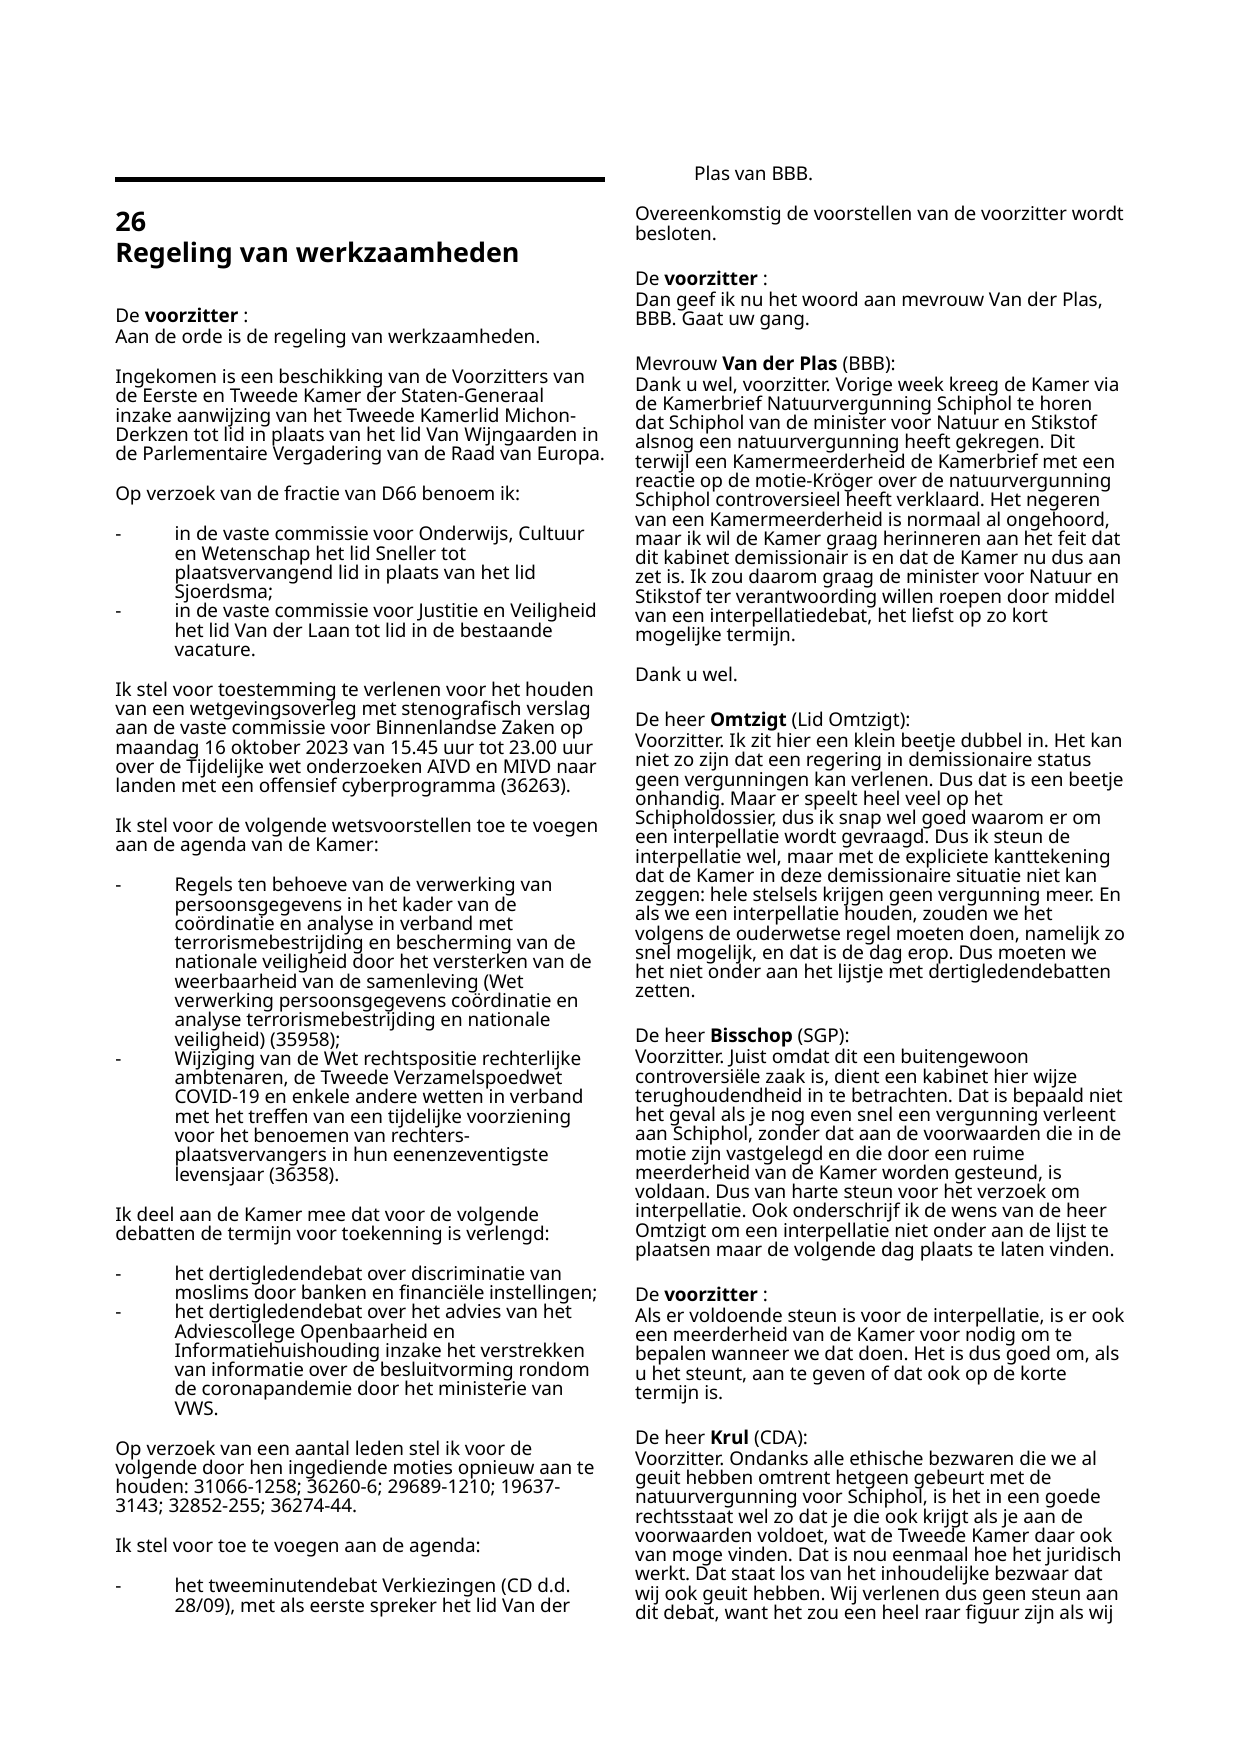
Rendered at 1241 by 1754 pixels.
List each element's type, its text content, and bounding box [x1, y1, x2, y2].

text Voorzitter. Juist omdat dit een buitengewoon controversiële zaak is, dient een kabinet hier wijze terughoudendheid in te betrachten. Dat is bepaald niet het geval als je nog even snel een vergunning verleent aan Schiphol, zonder dat aan de voorwaarden die in de motie zijn vastgelegd en die door een ruime meerderheid van de Kamer worden gesteund, is voldaan. Dus van harte steun voor het verzoek om interpellatie. Ook onderschrijf ik de wens van de heer Omtzigt om een interpellatie niet onder aan de lijst te plaatsen maar de volgende dag plaats te laten vinden. [635, 1048, 1125, 1260]
list het dertigledendebat over discriminatie van moslims door banken en financiële instellingen; [115, 1265, 605, 1303]
list het dertigledendebat over het advies van het Adviescollege Openbaarheid en Informatiehuishouding inzake het verstrekken van informatie over de besluitvorming rondom de coronapandemie door het ministerie van VWS. [115, 1303, 605, 1419]
text Mevrouw Van der Plas (BBB): [635, 350, 1125, 376]
text Ingekomen is een beschikking van de Voorzitters van de Eerste en Tweede Kamer der Staten-Generaal inzake aanwijzing van het Tweede Kamerlid Michon-Derkzen tot lid in plaats van het lid Van Wijngaarden in de Parlementaire Vergadering van de Raad van Europa. [115, 368, 605, 464]
text Dan geef ik nu het woord aan mevrouw Van der Plas, BBB. Gaat uw gang. [635, 291, 1125, 329]
text Ik stel voor toe te voegen aan de agenda: [115, 1537, 605, 1557]
text Op verzoek van de fractie van D66 benoem ik: [115, 485, 605, 504]
list Plas van BBB. [635, 165, 1125, 184]
text De voorzitter : [115, 302, 605, 328]
text Regeling van werkzaamheden [115, 239, 605, 283]
text De heer Krul (CDA): [635, 1424, 1125, 1450]
list Wijziging van de Wet rechtspositie rechterlijke ambtenaren, de Tweede Verzamelspoedwet COVID-19 en enkele andere wetten in verband met het treffen van een tijdelijke voorziening voor het benoemen van rechters-plaatsvervangers in hun eenenzeventigste levensjaar (36358). [115, 1050, 605, 1185]
text De voorzitter : [635, 1281, 1125, 1307]
text Overeenkomstig de voorstellen van de voorzitter wordt besloten. [635, 205, 1125, 244]
text Op verzoek van een aantal leden stel ik voor de volgende door hen ingediende moties opnieuw aan te houden: 31066-1258; 36260-6; 29689-1210; 19637-3143; 32852-255; 36274-44. [115, 1440, 605, 1517]
text Als er voldoende steun is voor de interpellatie, is er ook een meerderheid van de Kamer voor nodig om te bepalen wanneer we dat doen. Het is dus goed om, als u het steunt, aan te geven of dat ook op de korte termijn is. [635, 1307, 1125, 1403]
text Aan de orde is de regeling van werkzaamheden. [115, 328, 605, 347]
text Voorzitter. Ik zit hier een klein beetje dubbel in. Het kan niet zo zijn dat een regering in demissionaire status geen vergunningen kan verlenen. Dus dat is een beetje onhandig. Maar er speelt heel veel op het Schipholdossier, dus ik snap wel goed waarom er om een interpellatie wordt gevraagd. Dus ik steun de interpellatie wel, maar met de expliciete kanttekening dat de Kamer in deze demissionaire situatie niet kan zeggen: hele stelsels krijgen geen vergunning meer. En als we een interpellatie houden, zouden we het volgens de ouderwetse regel moeten doen, namelijk zo snel mogelijk, en dat is de dag erop. Dus moeten we het niet onder aan het lijstje met dertigledendebatten zetten. [635, 732, 1125, 1002]
text Ik stel voor de volgende wetsvoorstellen toe te voegen aan de agenda van de Kamer: [115, 817, 605, 856]
text Voorzitter. Ondanks alle ethische bezwaren die we al geuit hebben omtrent hetgeen gebeurt met de natuurvergunning voor Schiphol, is het in een goede rechtsstaat wel zo dat je die ook krijgt als je aan de voorwaarden voldoet, wat de Tweede Kamer daar ook van moge vinden. Dat is nou eenmaal hoe het juridisch werkt. Dat staat los van het inhoudelijke bezwaar dat wij ook geuit hebben. Wij verlenen dus geen steun aan dit debat, want het zou een heel raar figuur zijn als wij [635, 1450, 1125, 1623]
list in de vaste commissie voor Onderwijs, Cultuur en Wetenschap het lid Sneller tot plaatsvervangend lid in plaats van het lid Sjoerdsma; [115, 525, 605, 602]
list in de vaste commissie voor Justitie en Veiligheid het lid Van der Laan tot lid in de bestaande vacature. [115, 602, 605, 660]
text Dank u wel, voorzitter. Vorige week kreeg de Kamer via de Kamerbrief Natuurvergunning Schiphol te horen dat Schiphol van de minister voor Natuur en Stikstof alsnog een natuurvergunning heeft gekregen. Dit terwijl een Kamermeerderheid de Kamerbrief met een reactie op de motie-Kröger over de natuurvergunning Schiphol controversieel heeft verklaard. Het negeren van een Kamermeerderheid is normaal al ongehoord, maar ik wil de Kamer graag herinneren aan het feit dat dit kabinet demissionair is en dat de Kamer nu dus aan zet is. Ik zou daarom graag de minister voor Natuur en Stikstof ter verantwoording willen roepen door middel van een interpellatiedebat, het liefst op zo kort mogelijke termijn. [635, 376, 1125, 645]
text Ik stel voor toestemming te verlenen voor het houden van een wetgevingsoverleg met stenografisch verslag aan de vaste commissie voor Binnenlandse Zaken op maandag 16 oktober 2023 van 15.45 uur tot 23.00 uur over de Tijdelijke wet onderzoeken AIVD en MIVD naar landen met een offensief cyberprogramma (36263). [115, 681, 605, 796]
text De heer Bisschop (SGP): [635, 1023, 1125, 1048]
text De voorzitter : [635, 265, 1125, 291]
list Regels ten behoeve van de verwerking van persoonsgegevens in het kader van de coördinatie en analyse in verband met terrorismebestrijding en bescherming van de nationale veiligheid door het versterken van de weerbaarheid van de samenleving (Wet verwerking persoonsgegevens coördinatie en analyse terrorismebestrijding en nationale veiligheid) (35958); [115, 876, 605, 1050]
list het tweeminutendebat Verkiezingen (CD d.d. 28/09), met als eerste spreker het lid Van der [115, 1577, 605, 1616]
text Dank u wel. [635, 666, 1125, 685]
text Ik deel aan de Kamer mee dat voor de volgende debatten de termijn voor toekenning is verlengd: [115, 1206, 605, 1244]
text De heer Omtzigt (Lid Omtzigt): [635, 706, 1125, 732]
text 26 [115, 203, 605, 239]
